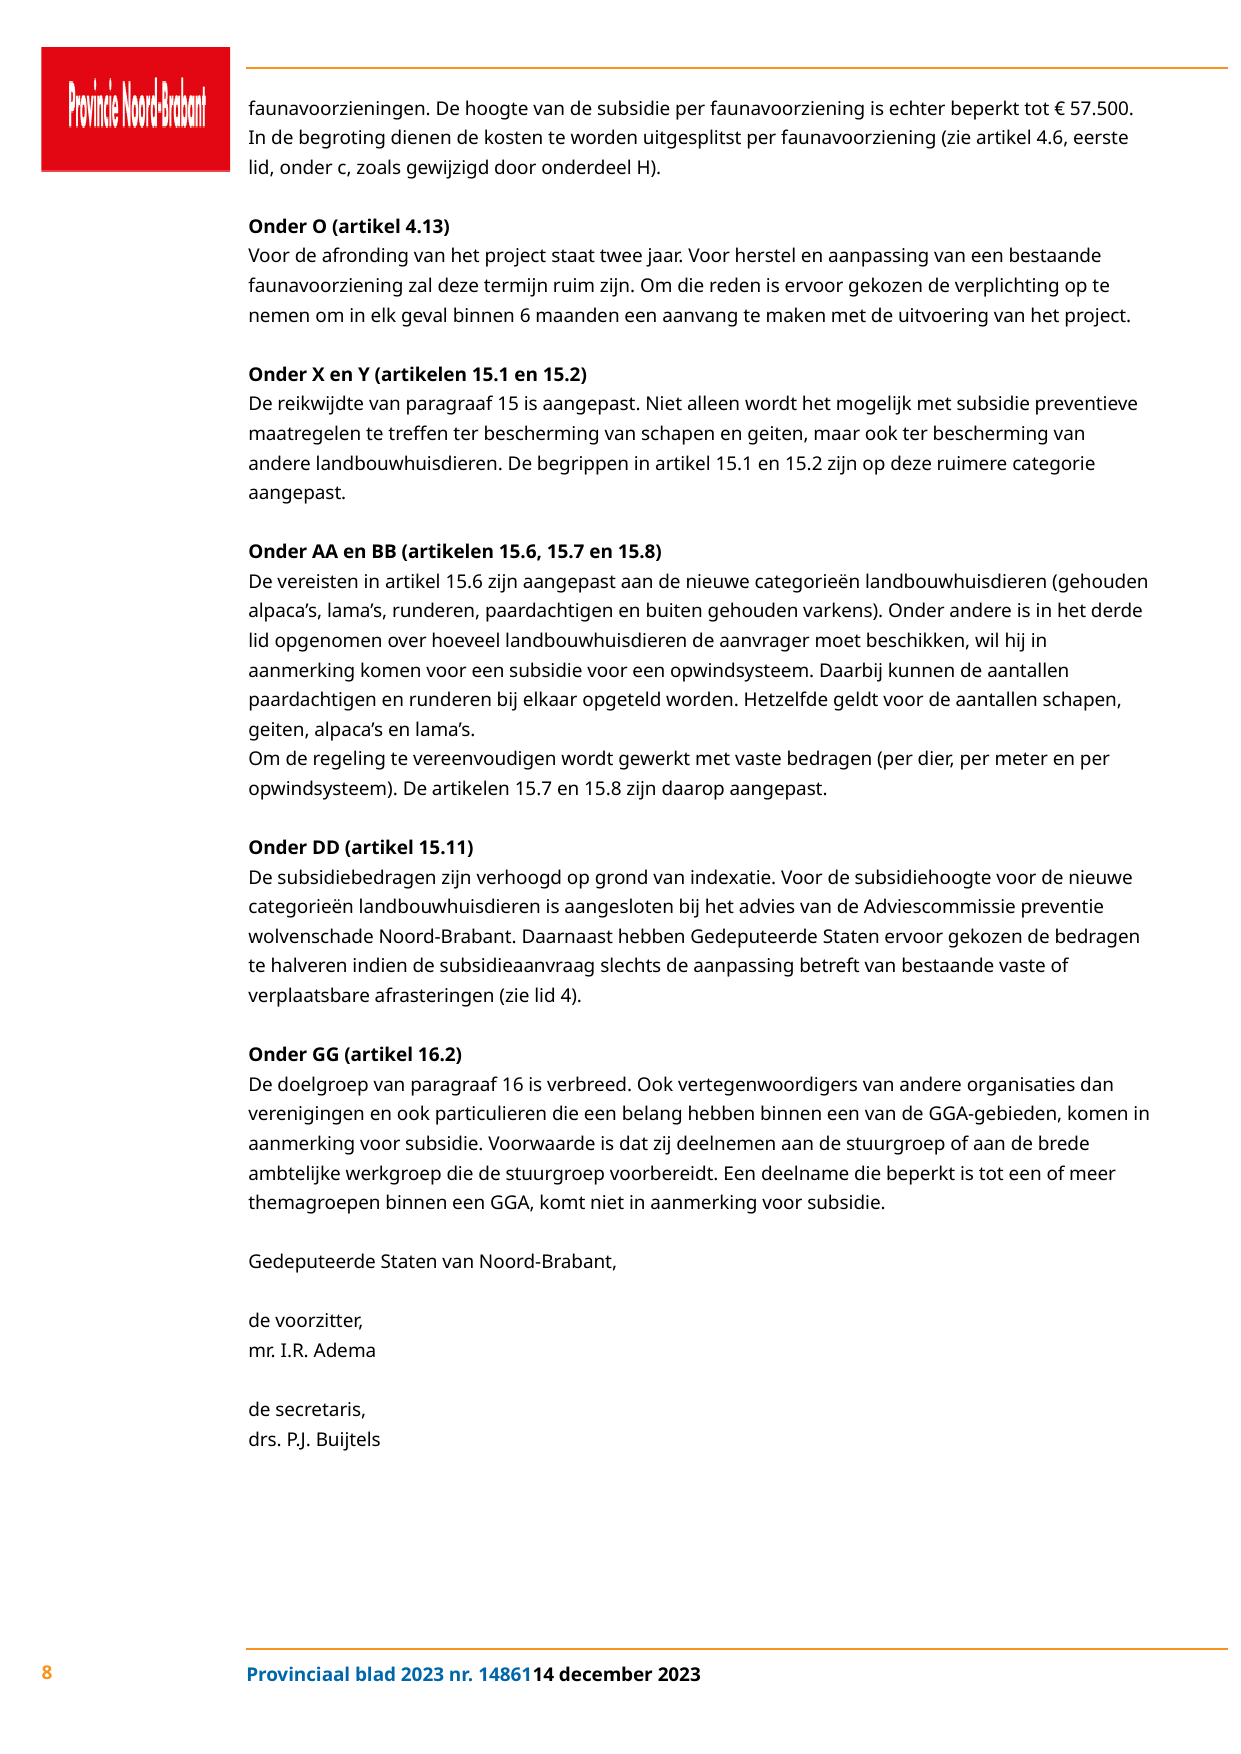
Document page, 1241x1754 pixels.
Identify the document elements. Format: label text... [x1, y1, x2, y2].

text Onder X en Y (artikelen 15.1 en 15.2) [248, 361, 1152, 387]
text de secretaris, [248, 1396, 1152, 1422]
text drs. P.J. Buijtels [248, 1426, 1152, 1452]
text Onder DD (artikel 15.11) [248, 834, 1152, 860]
text faunavoorzieningen. De hoogte van de subsidie per faunavoorziening is echter beperkt tot € 57.500. In de begroting dienen de kosten te worden uitgesplitst per faunavoorziening (zie artikel 4.6, eerste lid, onder c, zoals gewijzigd door onderdeel H). [248, 95, 1152, 180]
text Gedeputeerde Staten van Noord-Brabant, [248, 1248, 1152, 1274]
text Onder GG (artikel 16.2) [248, 1041, 1152, 1067]
text de voorzitter, [248, 1308, 1152, 1333]
text Om de regeling te vereenvoudigen wordt gewerkt met vaste bedragen (per dier, per meter en per opwindsysteem). De artikelen 15.7 en 15.8 zijn daarop aangepast. [248, 746, 1152, 801]
text Onder AA en BB (artikelen 15.6, 15.7 en 15.8) [248, 538, 1152, 564]
text De reikwijdte van paragraaf 15 is aangepast. Niet alleen wordt het mogelijk met subsidie preventieve maatregelen te treffen ter bescherming van schapen en geiten, maar ook ter bescherming van andere landbouwhuisdieren. De begrippen in artikel 15.1 en 15.2 zijn op deze ruimere categorie aangepast. [248, 391, 1152, 505]
text De doelgroep van paragraaf 16 is verbreed. Ook vertegenwoordigers van andere organisaties dan verenigingen en ook particulieren die een belang hebben binnen een van de GGA-gebieden, komen in aanmerking voor subsidie. Voorwaarde is dat zij deelnemen aan de stuurgroep of aan de brede ambtelijke werkgroep die de stuurgroep voorbereidt. Een deelname die beperkt is tot een of meer themagroepen binnen een GGA, komt niet in aanmerking voor subsidie. [248, 1071, 1152, 1215]
text Voor de afronding van het project staat twee jaar. Voor herstel en aanpassing van een bestaande faunavoorziening zal deze termijn ruim zijn. Om die reden is ervoor gekozen de verplichting op te nemen om in elk geval binnen 6 maanden een aanvang te maken met de uitvoering van het project. [248, 243, 1152, 328]
text mr. I.R. Adema [248, 1337, 1152, 1363]
picture [41, 47, 231, 172]
text De subsidiebedragen zijn verhoogd op grond van indexatie. Voor de subsidiehoogte voor de nieuwe categorieën landbouwhuisdieren is aangesloten bij het advies van de Adviescommissie preventie wolvenschade Noord-Brabant. Daarnaast hebben Gedeputeerde Staten ervoor gekozen de bedragen te halveren indien de subsidieaanvraag slechts de aanpassing betreft van bestaande vaste of verplaatsbare afrasteringen (zie lid 4). [248, 864, 1152, 1008]
text Onder O (artikel 4.13) [248, 213, 1152, 239]
text De vereisten in artikel 15.6 zijn aangepast aan de nieuwe categorieën landbouwhuisdieren (gehouden alpaca’s, lama’s, runderen, paardachtigen en buiten gehouden varkens). Onder andere is in het derde lid opgenomen over hoeveel landbouwhuisdieren de aanvrager moet beschikken, wil hij in aanmerking komen voor een subsidie voor een opwindsysteem. Daarbij kunnen de aantallen paardachtigen en runderen bij elkaar opgeteld worden. Hetzelfde geldt voor de aantallen schapen, geiten, alpaca’s en lama’s. [248, 568, 1152, 742]
